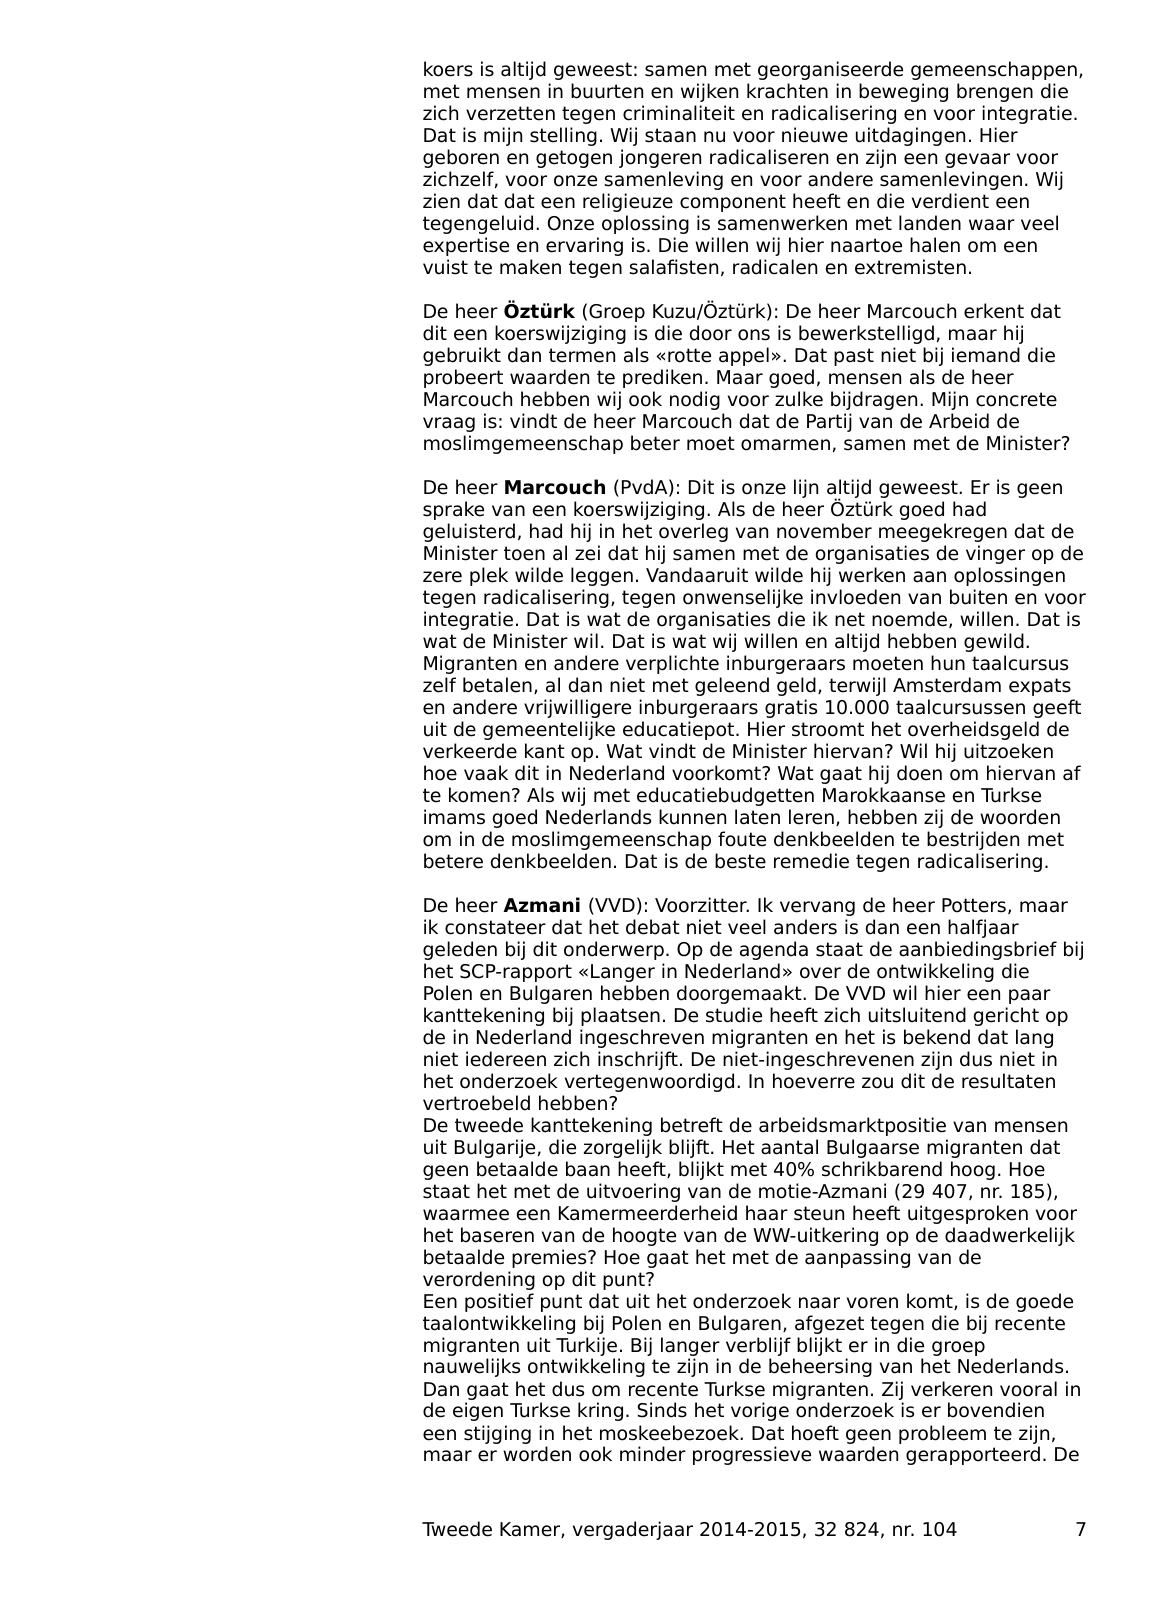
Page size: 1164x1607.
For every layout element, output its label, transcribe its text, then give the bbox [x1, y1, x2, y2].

text De heer Azmani (VVD): Voorzitter. Ik vervang de heer Potters, maar ik constateer dat het debat niet veel anders is dan een halfjaar geleden bij dit onderwerp. Op de agenda staat de aanbiedingsbrief bij het SCP-rapport «Langer in Nederland» over de ontwikkeling die Polen en Bulgaren hebben doorgemaakt. De VVD wil hier een paar kanttekening bij plaatsen. De studie heeft zich uitsluitend gericht op de in Nederland ingeschreven migranten en het is bekend dat lang niet iedereen zich inschrijft. De niet-ingeschrevenen zijn dus niet in het onderzoek vertegenwoordigd. In hoeverre zou dit de resultaten vertroebeld hebben? [422, 895, 1087, 1115]
text Een positief punt dat uit het onderzoek naar voren komt, is de goede taalontwikkeling bij Polen en Bulgaren, afgezet tegen die bij recente migranten uit Turkije. Bij langer verblijf blijkt er in die groep nauwelijks ontwikkeling te zijn in de beheersing van het Nederlands. Dan gaat het dus om recente Turkse migranten. Zij verkeren vooral in de eigen Turkse kring. Sinds het vorige onderzoek is er bovendien een stijging in het moskeebezoek. Dat hoeft geen probleem te zijn, maar er worden ook minder progressieve waarden gerapporteerd. De [422, 1291, 1087, 1466]
text De heer Öztürk (Groep Kuzu/Öztürk): De heer Marcouch erkent dat dit een koerswijziging is die door ons is bewerkstelligd, maar hij gebruikt dan termen als «rotte appel». Dat past niet bij iemand die probeert waarden te prediken. Maar goed, mensen als de heer Marcouch hebben wij ook nodig voor zulke bijdragen. Mijn concrete vraag is: vindt de heer Marcouch dat de Partij van de Arbeid de moslimgemeenschap beter moet omarmen, samen met de Minister? [422, 301, 1087, 455]
text Migranten en andere verplichte inburgeraars moeten hun taalcursus zelf betalen, al dan niet met geleend geld, terwijl Amsterdam expats en andere vrijwilligere inburgeraars gratis 10.000 taalcursussen geeft uit de gemeentelijke educatiepot. Hier stroomt het overheidsgeld de verkeerde kant op. Wat vindt de Minister hiervan? Wil hij uitzoeken hoe vaak dit in Nederland voorkomt? Wat gaat hij doen om hiervan af te komen? Als wij met educatiebudgetten Marokkaanse en Turkse imams goed Nederlands kunnen laten leren, hebben zij de woorden om in de moslimgemeenschap foute denkbeelden te bestrijden met betere denkbeelden. Dat is de beste remedie tegen radicalisering. [422, 653, 1087, 873]
text De heer Marcouch (PvdA): Dit is onze lijn altijd geweest. Er is geen sprake van een koerswijziging. Als de heer Öztürk goed had geluisterd, had hij in het overleg van november meegekregen dat de Minister toen al zei dat hij samen met de organisaties de vinger op de zere plek wilde leggen. Vandaaruit wilde hij werken aan oplossingen tegen radicalisering, tegen onwenselijke invloeden van buiten en voor integratie. Dat is wat de organisaties die ik net noemde, willen. Dat is wat de Minister wil. Dat is wat wij willen en altijd hebben gewild. [422, 477, 1087, 653]
text koers is altijd geweest: samen met georganiseerde gemeenschappen, met mensen in buurten en wijken krachten in beweging brengen die zich verzetten tegen criminaliteit en radicalisering en voor integratie. Dat is mijn stelling. Wij staan nu voor nieuwe uitdagingen. Hier geboren en getogen jongeren radicaliseren en zijn een gevaar voor zichzelf, voor onze samenleving en voor andere samenlevingen. Wij zien dat dat een religieuze component heeft en die verdient een tegengeluid. Onze oplossing is samenwerken met landen waar veel expertise en ervaring is. Die willen wij hier naartoe halen om een vuist te maken tegen salafisten, radicalen en extremisten. [422, 59, 1087, 279]
text De tweede kanttekening betreft de arbeidsmarktpositie van mensen uit Bulgarije, die zorgelijk blijft. Het aantal Bulgaarse migranten dat geen betaalde baan heeft, blijkt met 40% schrikbarend hoog. Hoe staat het met de uitvoering van de motie-Azmani (29 407, nr. 185), waarmee een Kamermeerderheid haar steun heeft uitgesproken voor het baseren van de hoogte van de WW-uitkering op de daadwerkelijk betaalde premies? Hoe gaat het met de aanpassing van de verordening op dit punt? [422, 1115, 1087, 1291]
